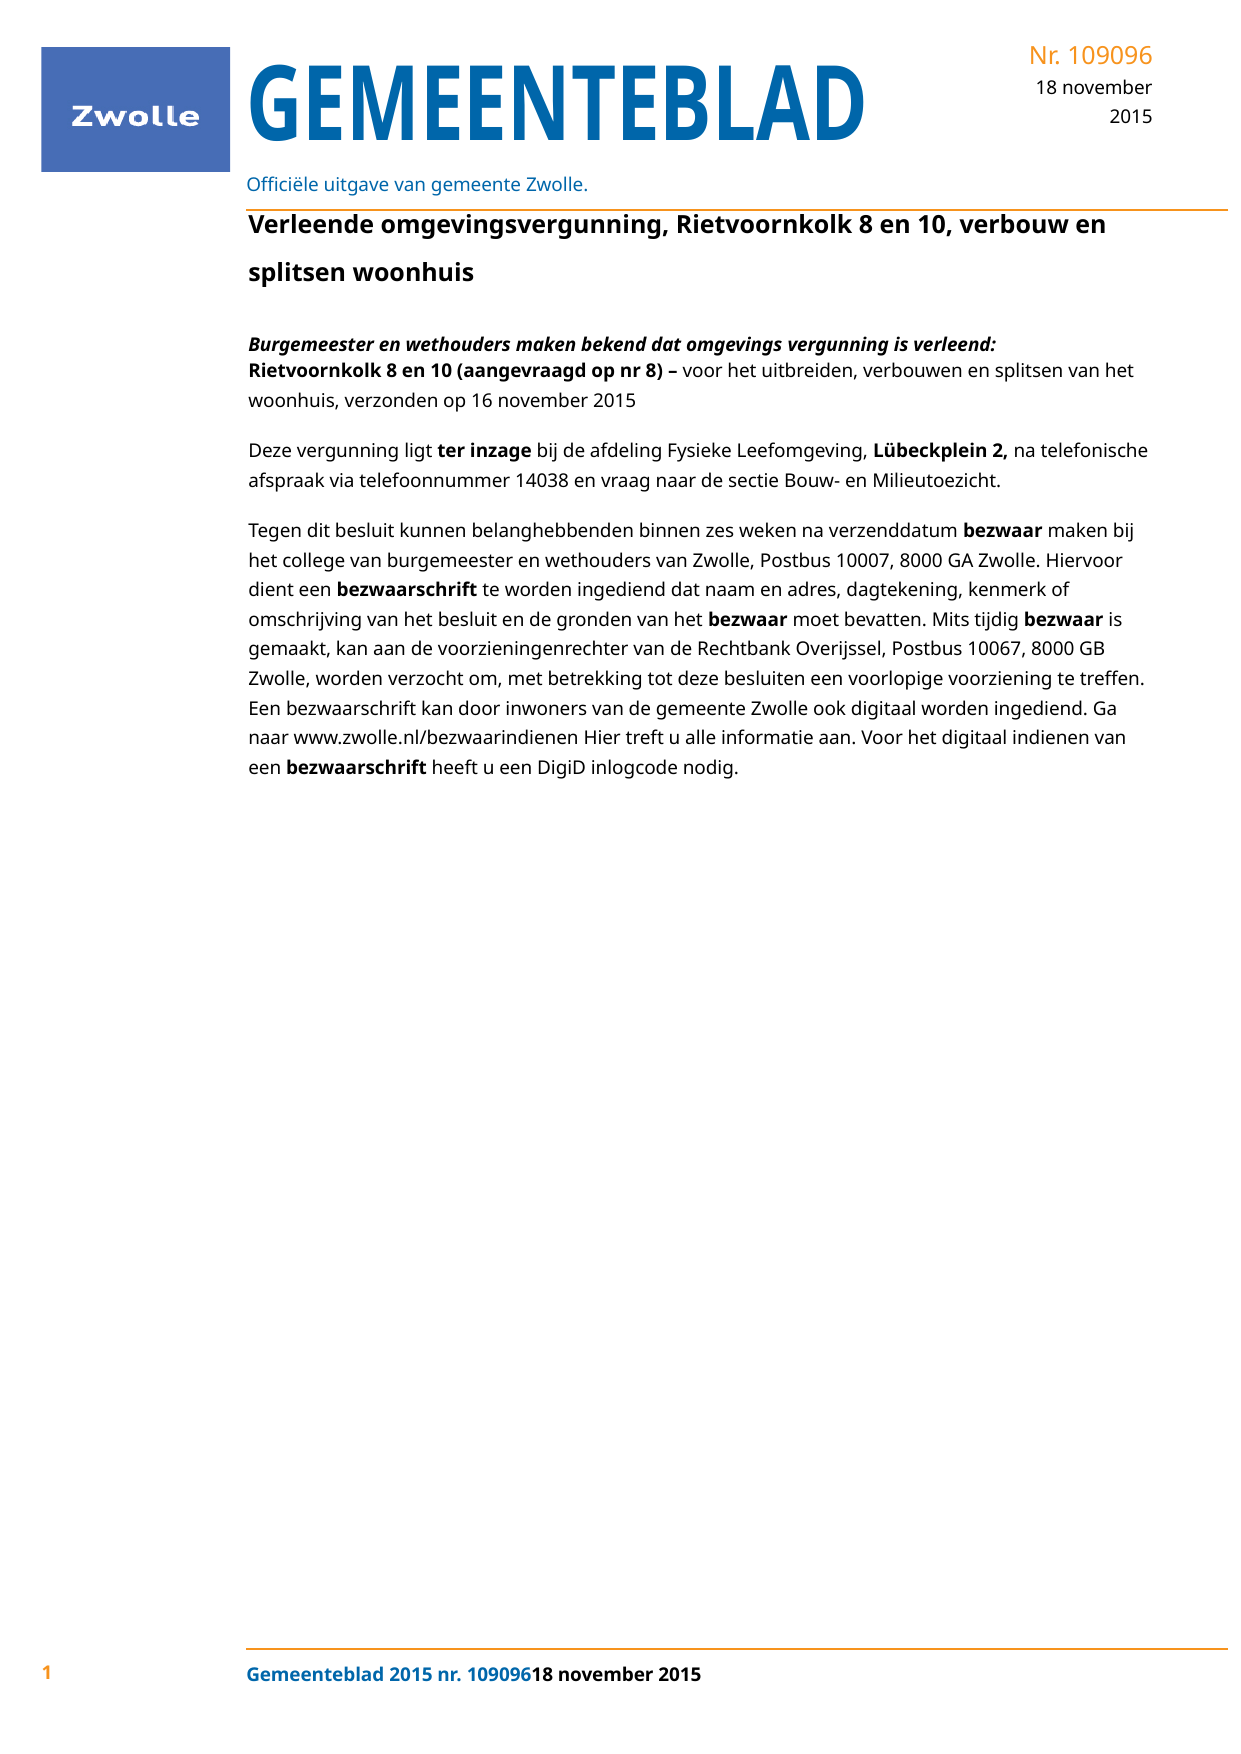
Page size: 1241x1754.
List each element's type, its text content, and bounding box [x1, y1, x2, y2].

text Burgemeester en wethouders maken bekend dat omgevings vergunning is verleend: [248, 331, 1152, 357]
text Rietvoornkolk 8 en 10 (aangevraagd op nr 8) – voor het uitbreiden, verbouwen en splitsen van het woonhuis, verzonden op 16 november 2015 [248, 357, 1152, 412]
text Deze vergunning ligt ter inzage bij de afdeling Fysieke Leefomgeving, Lübeckplein 2, na telefonische afspraak via telefoonnummer 14038 en vraag naar de sectie Bouw- en Milieutoezicht. [248, 437, 1152, 492]
text Verleende omgevingsvergunning, Rietvoornkolk 8 en 10, verbouw en splitsen woonhuis [248, 211, 1152, 288]
picture [41, 47, 231, 172]
text Tegen dit besluit kunnen belanghebbenden binnen zes weken na verzenddatum bezwaar maken bij het college van burgemeester en wethouders van Zwolle, Postbus 10007, 8000 GA Zwolle. Hiervoor dient een bezwaarschrift te worden ingediend dat naam en adres, dagtekening, kenmerk of omschrijving van het besluit en de gronden van het bezwaar moet bevatten. Mits tijdig bezwaar is gemaakt, kan aan de voorzieningenrechter van de Rechtbank Overijssel, Postbus 10067, 8000 GB Zwolle, worden verzocht om, met betrekking tot deze besluiten een voorlopige voorziening te treffen. Een bezwaarschrift kan door inwoners van de gemeente Zwolle ook digitaal worden ingediend. Ga naar www.zwolle.nl/bezwaarindienen Hier treft u alle informatie aan. Voor het digitaal indienen van een bezwaarschrift heeft u een DigiD inlogcode nodig. [248, 517, 1152, 779]
